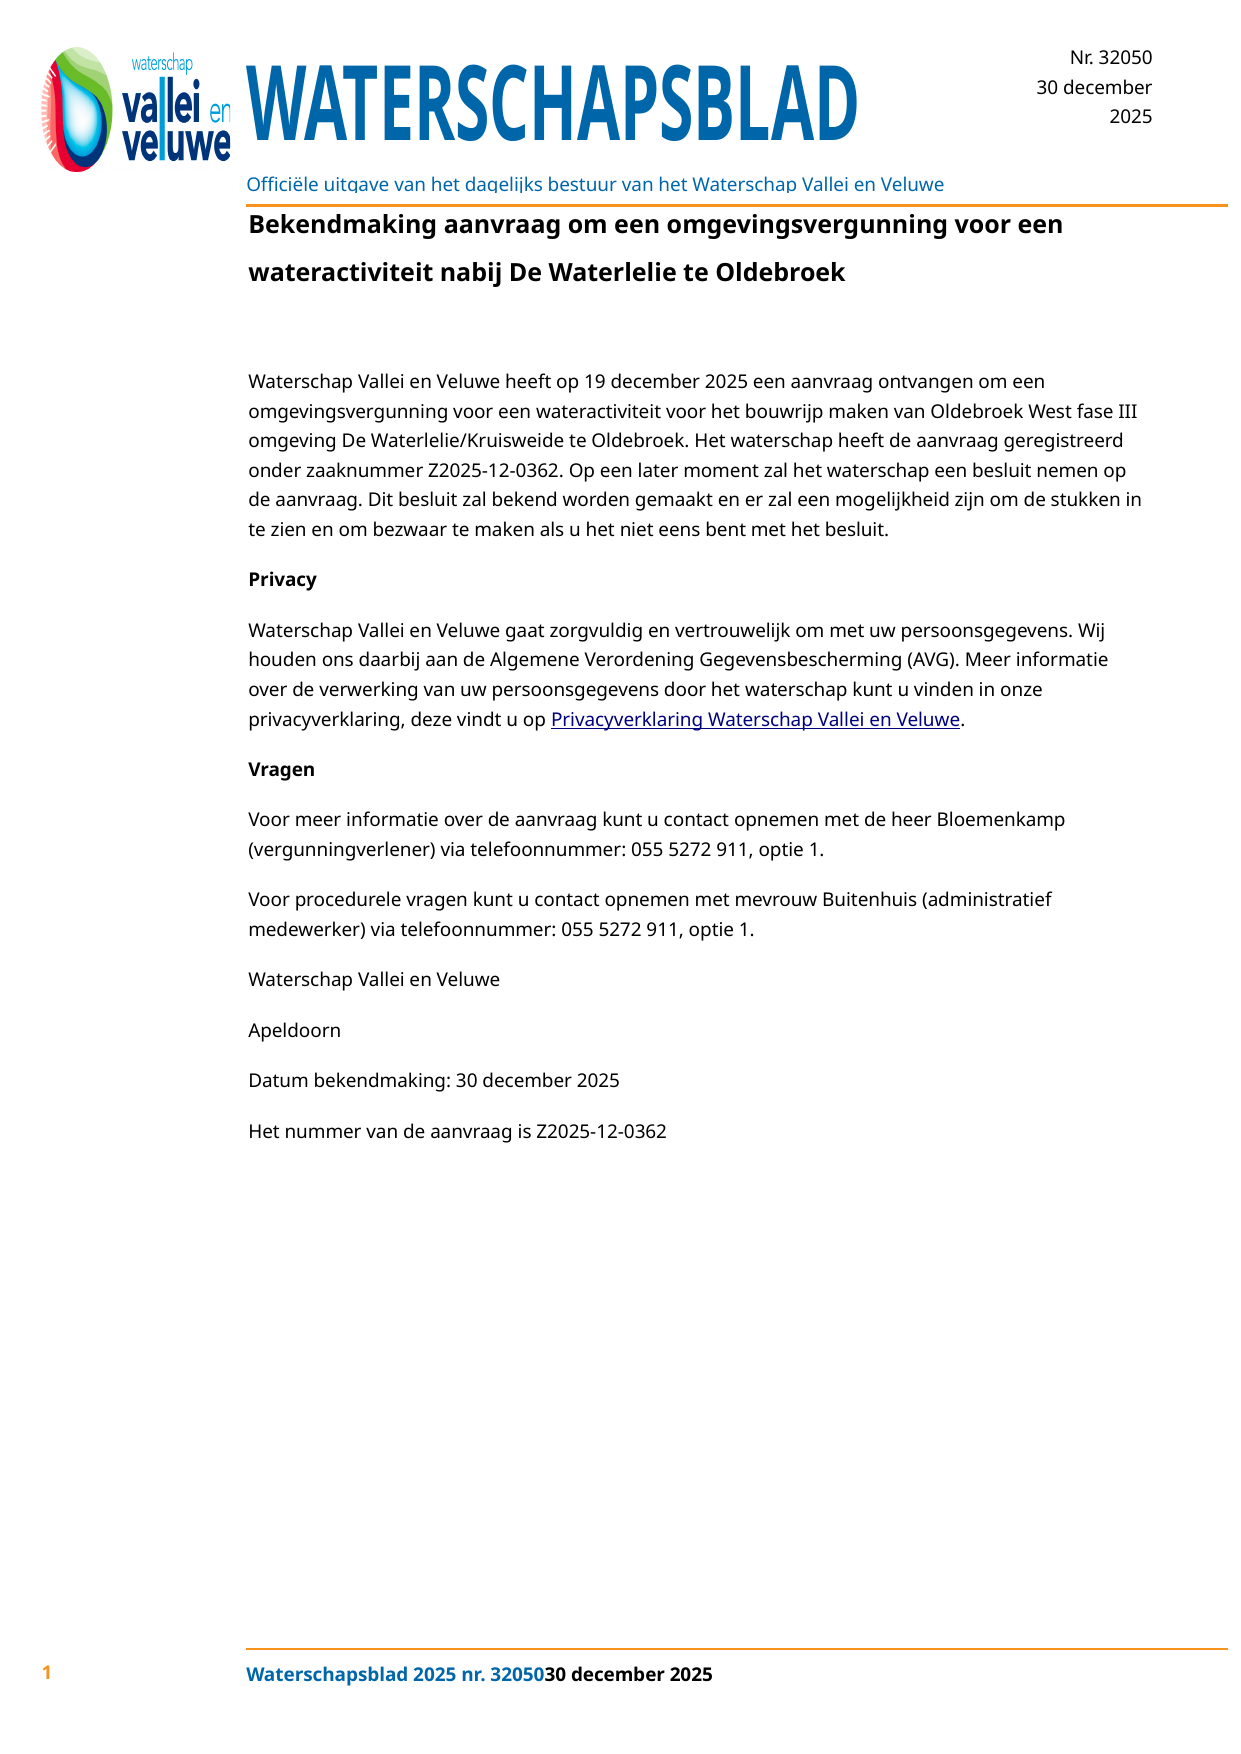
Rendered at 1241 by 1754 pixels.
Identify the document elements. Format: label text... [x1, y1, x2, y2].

picture [41, 47, 231, 172]
text Waterschap Vallei en Veluwe [248, 967, 1152, 992]
text Vragen [248, 756, 1152, 782]
text Voor meer informatie over de aanvraag kunt u contact opnemen met de heer Bloemenkamp (vergunningverlener) via telefoonnummer: 055 5272 911, optie 1. [248, 807, 1152, 862]
text Datum bekendmaking: 30 december 2025 [248, 1067, 1152, 1093]
text Waterschap Vallei en Veluwe heeft op 19 december 2025 een aanvraag ontvangen om een omgevingsvergunning voor een wateractiviteit voor het bouwrijp maken van Oldebroek West fase III omgeving De Waterlelie/Kruisweide te Oldebroek. Het waterschap heeft de aanvraag geregistreerd onder zaaknummer Z2025-12-0362. Op een later moment zal het waterschap een besluit nemen op de aanvraag. Dit besluit zal bekend worden gemaakt en er zal een mogelijkheid zijn om de stukken in te zien en om bezwaar te maken als u het niet eens bent met het besluit. [248, 368, 1152, 542]
text Waterschap Vallei en Veluwe gaat zorgvuldig en vertrouwelijk om met uw persoonsgegevens. Wij houden ons daarbij aan de Algemene Verordening Gegevensbescherming (AVG). Meer informatie over de verwerking van uw persoonsgegevens door het waterschap kunt u vinden in onze privacyverklaring, deze vindt u op Privacyverklaring Waterschap Vallei en Veluwe. [248, 617, 1152, 732]
text Het nummer van de aanvraag is Z2025-12-0362 [248, 1118, 1152, 1144]
text Voor procedurele vragen kunt u contact opnemen met mevrouw Buitenhuis (administratief medewerker) via telefoonnummer: 055 5272 911, optie 1. [248, 887, 1152, 942]
text Privacy [248, 567, 1152, 592]
text Bekendmaking aanvraag om een omgevingsvergunning voor een wateractiviteit nabij De Waterlelie te Oldebroek [248, 207, 1152, 288]
text Apeldoorn [248, 1017, 1152, 1043]
